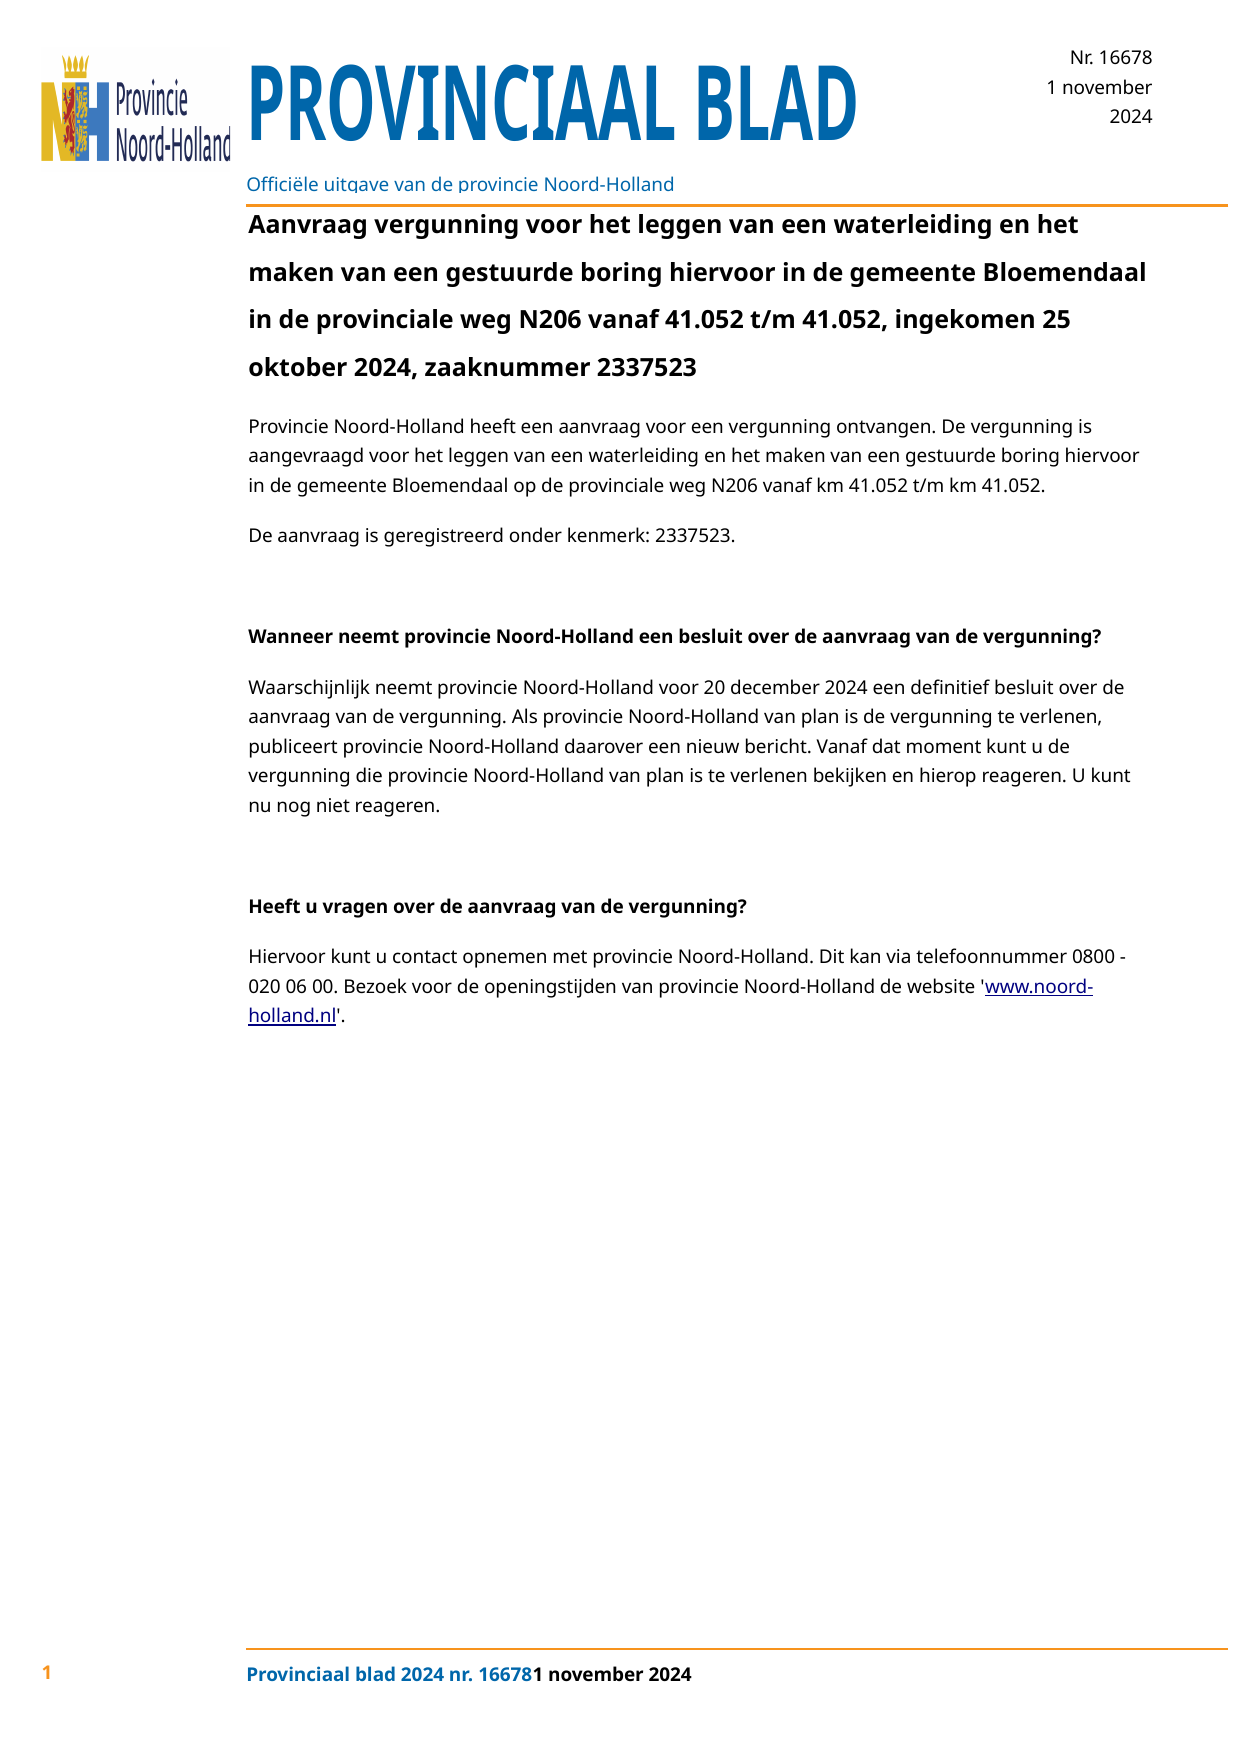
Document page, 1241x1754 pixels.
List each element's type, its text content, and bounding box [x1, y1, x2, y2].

text Wanneer neemt provincie Noord-Holland een besluit over de aanvraag van de vergunning? [248, 623, 1152, 649]
text Hiervoor kunt u contact opnemen met provincie Noord-Holland. Dit kan via telefoonnummer 0800 - 020 06 00. Bezoek voor de openingstijden van provincie Noord-Holland de website 'www.noord-holland.nl'. [248, 943, 1152, 1028]
text Aanvraag vergunning voor het leggen van een waterleiding en het maken van een gestuurde boring hiervoor in de gemeente Bloemendaal in de provinciale weg N206 vanaf 41.052 t/m 41.052, ingekomen 25 oktober 2024, zaaknummer 2337523 [248, 207, 1152, 384]
text De aanvraag is geregistreerd onder kenmerk: 2337523. [248, 523, 1152, 548]
text Heeft u vragen over de aanvraag van de vergunning? [248, 893, 1152, 919]
picture [41, 47, 231, 172]
text Waarschijnlijk neemt provincie Noord-Holland voor 20 december 2024 een definitief besluit over de aanvraag van de vergunning. Als provincie Noord-Holland van plan is de vergunning te verlenen, publiceert provincie Noord-Holland daarover een nieuw bericht. Vanaf dat moment kunt u de vergunning die provincie Noord-Holland van plan is te verlenen bekijken en hierop reageren. U kunt nu nog niet reageren. [248, 674, 1152, 818]
text Provincie Noord-Holland heeft een aanvraag voor een vergunning ontvangen. De vergunning is aangevraagd voor het leggen van een waterleiding en het maken van een gestuurde boring hiervoor in de gemeente Bloemendaal op de provinciale weg N206 vanaf km 41.052 t/m km 41.052. [248, 413, 1152, 498]
